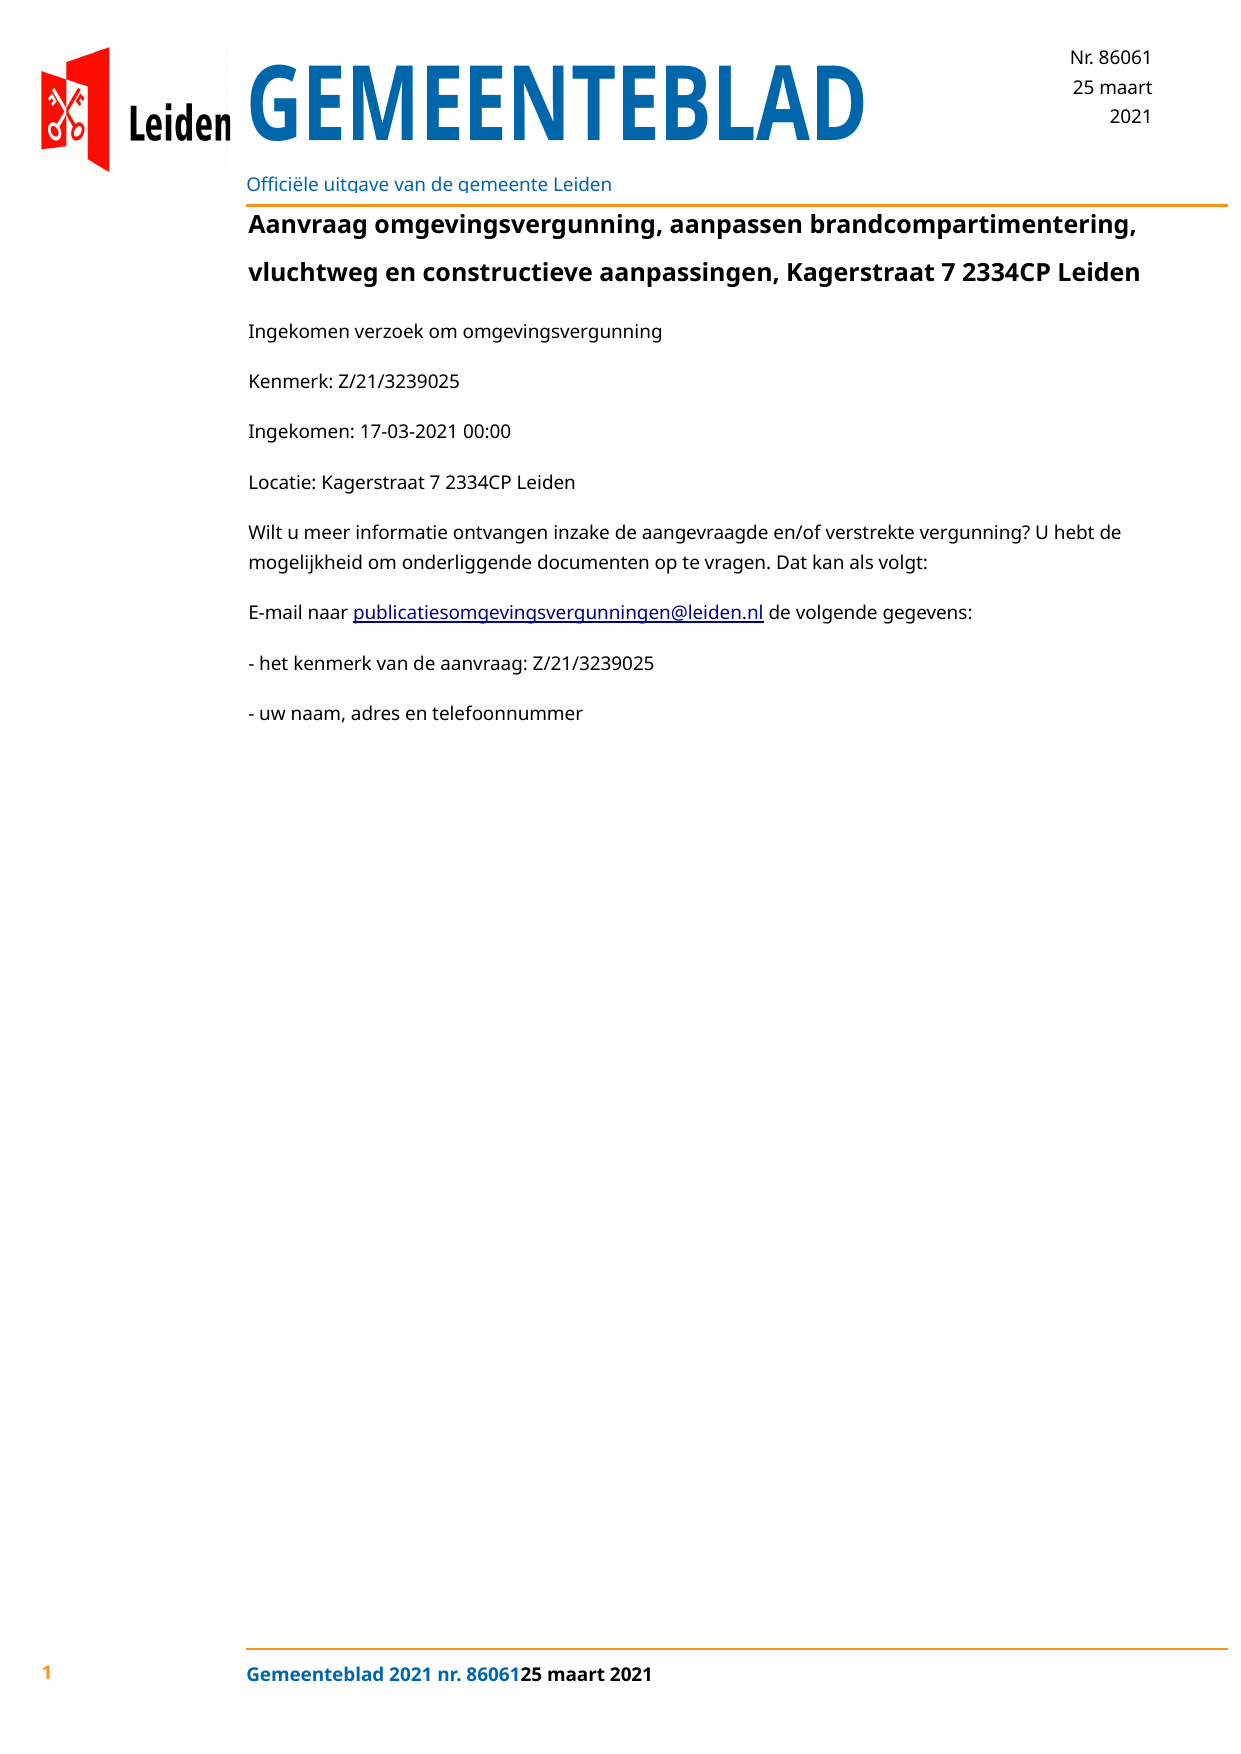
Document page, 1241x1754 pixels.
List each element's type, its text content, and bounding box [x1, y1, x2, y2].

text E-mail naar publicatiesomgevingsvergunningen@leiden.nl de volgende gegevens: [248, 599, 1152, 625]
text Aanvraag omgevingsvergunning, aanpassen brandcompartimentering, vluchtweg en constructieve aanpassingen, Kagerstraat 7 2334CP Leiden [248, 207, 1152, 288]
text - uw naam, adres en telefoonnummer [248, 700, 1152, 726]
text Ingekomen: 17-03-2021 00:00 [248, 419, 1152, 444]
text Kenmerk: Z/21/3239025 [248, 368, 1152, 394]
picture [41, 47, 231, 172]
text Wilt u meer informatie ontvangen inzake de aangevraagde en/of verstrekte vergunning? U hebt de mogelijkheid om onderliggende documenten op te vragen. Dat kan als volgt: [248, 519, 1152, 575]
text Locatie: Kagerstraat 7 2334CP Leiden [248, 469, 1152, 495]
text - het kenmerk van de aanvraag: Z/21/3239025 [248, 650, 1152, 676]
text Ingekomen verzoek om omgevingsvergunning [248, 318, 1152, 344]
